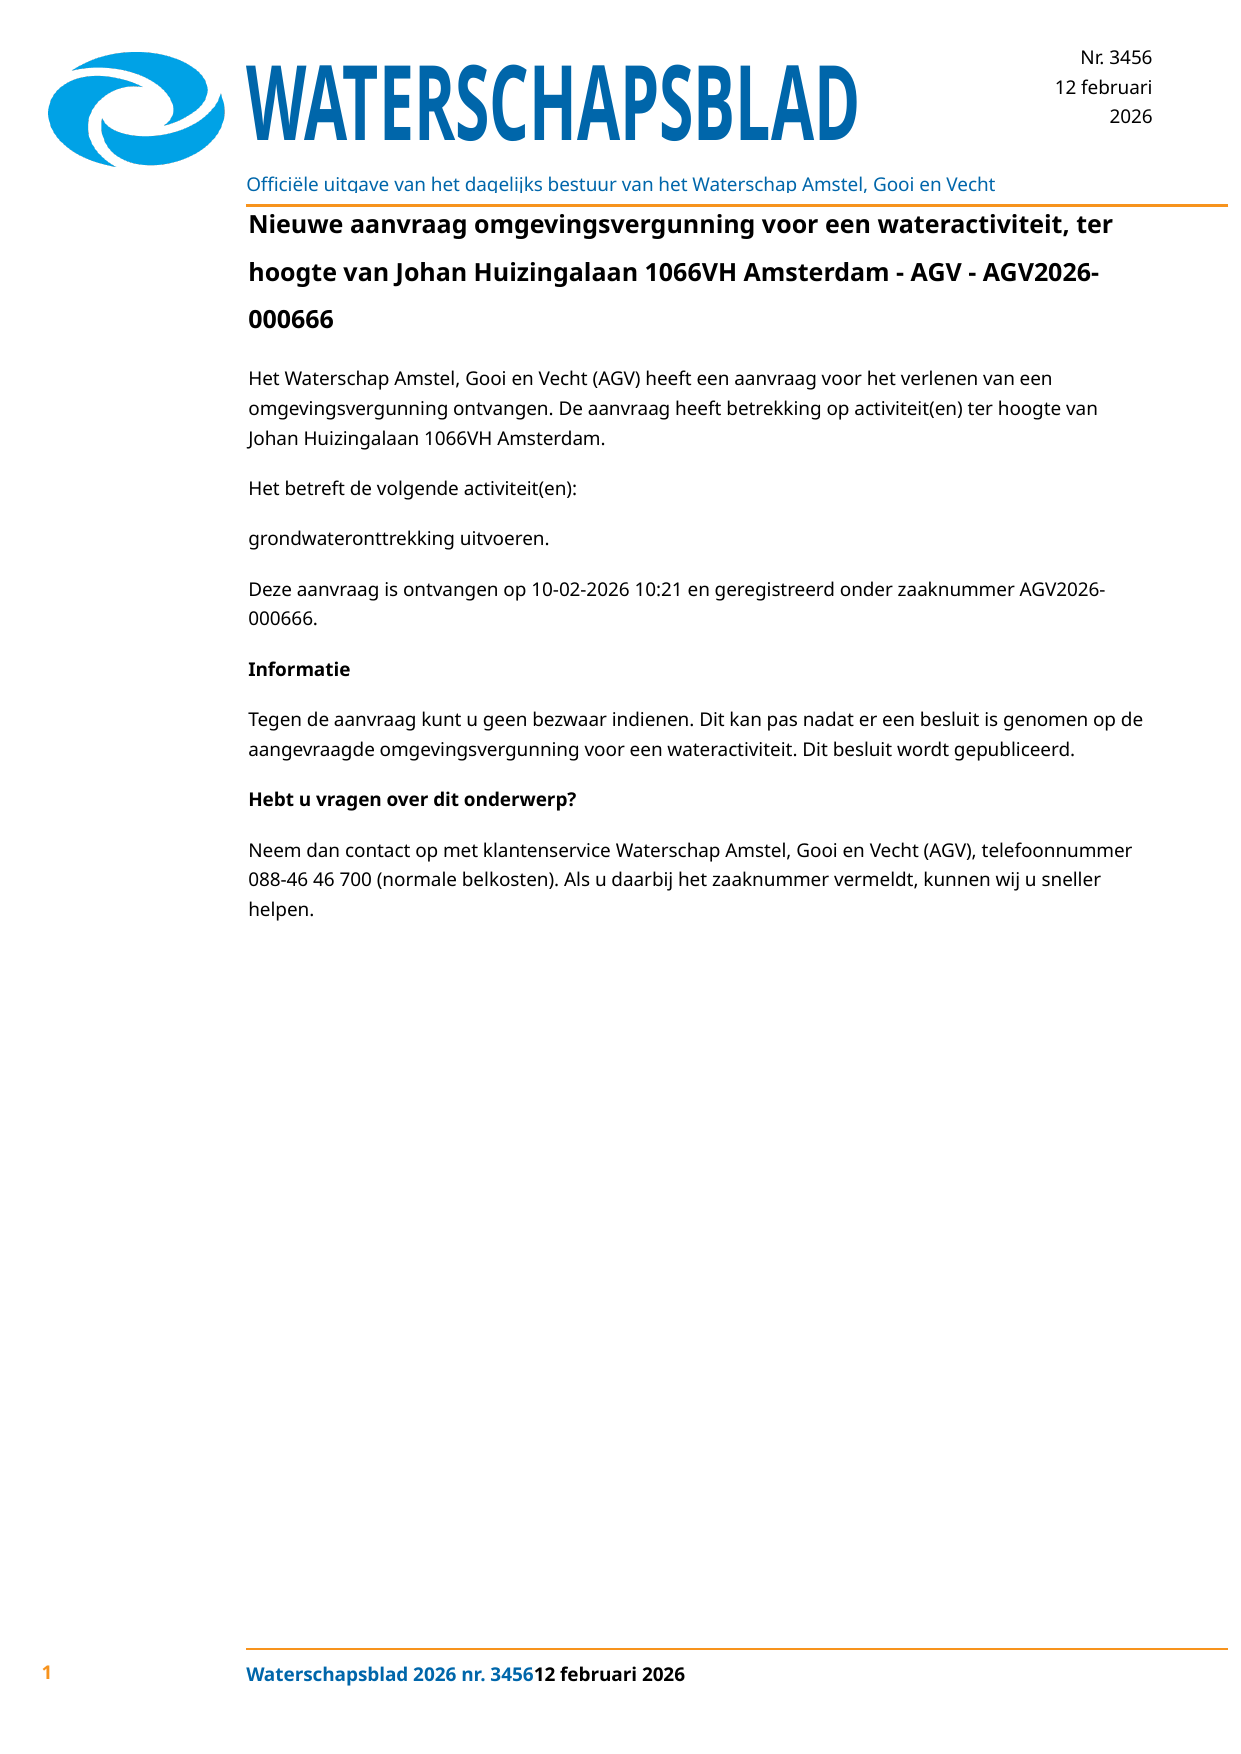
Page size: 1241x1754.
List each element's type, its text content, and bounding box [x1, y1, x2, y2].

text Het betreft de volgende activiteit(en): [248, 475, 1152, 501]
text Deze aanvraag is ontvangen op 10-02-2026 10:21 en geregistreerd onder zaaknummer AGV2026-000666. [248, 576, 1152, 631]
text Hebt u vragen over dit onderwerp? [248, 786, 1152, 812]
text Tegen de aanvraag kunt u geen bezwaar indienen. Dit kan pas nadat er een besluit is genomen op de aangevraagde omgevingsvergunning voor een wateractiviteit. Dit besluit wordt gepubliceerd. [248, 706, 1152, 762]
text grondwateronttrekking uitvoeren. [248, 526, 1152, 551]
picture [41, 47, 231, 172]
text Neem dan contact op met klantenservice Waterschap Amstel, Gooi en Vecht (AGV), telefoonnummer 088-46 46 700 (normale belkosten). Als u daarbij het zaaknummer vermeldt, kunnen wij u sneller helpen. [248, 837, 1152, 922]
text Het Waterschap Amstel, Gooi en Vecht (AGV) heeft een aanvraag voor het verlenen van een omgevingsvergunning ontvangen. De aanvraag heeft betrekking op activiteit(en) ter hoogte van Johan Huizingalaan 1066VH Amsterdam. [248, 366, 1152, 450]
text Nieuwe aanvraag omgevingsvergunning voor een wateractiviteit, ter hoogte van Johan Huizingalaan 1066VH Amsterdam - AGV - AGV2026-000666 [248, 207, 1152, 336]
text Informatie [248, 656, 1152, 682]
